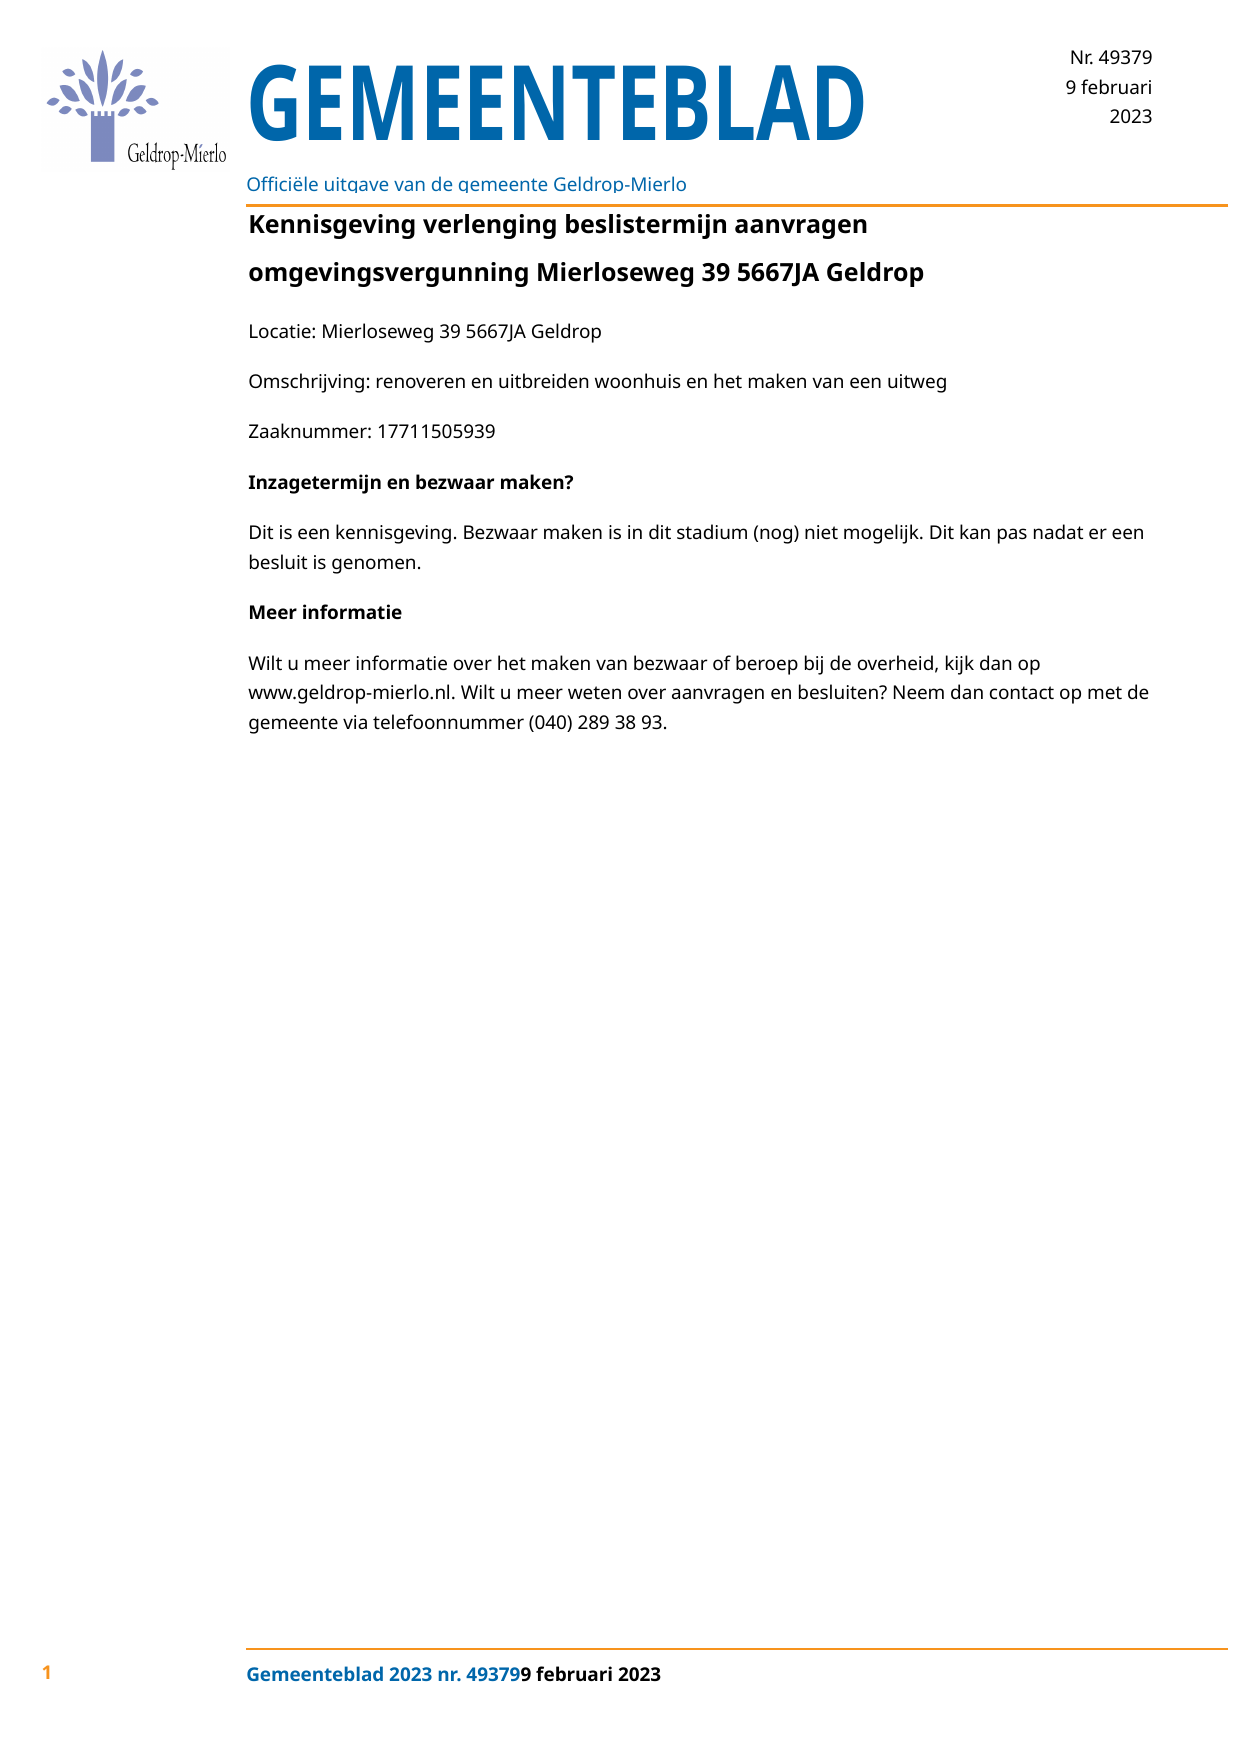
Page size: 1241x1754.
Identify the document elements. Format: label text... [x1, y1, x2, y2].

text Inzagetermijn en bezwaar maken? [248, 469, 1152, 495]
text Locatie: Mierloseweg 39 5667JA Geldrop [248, 318, 1152, 344]
picture [41, 47, 231, 172]
text Dit is een kennisgeving. Bezwaar maken is in dit stadium (nog) niet mogelijk. Dit kan pas nadat er een besluit is genomen. [248, 519, 1152, 575]
text Zaaknummer: 17711505939 [248, 419, 1152, 444]
text Omschrijving: renoveren en uitbreiden woonhuis en het maken van een uitweg [248, 368, 1152, 394]
text Wilt u meer informatie over het maken van bezwaar of beroep bij de overheid, kijk dan op www.geldrop-mierlo.nl. Wilt u meer weten over aanvragen en besluiten? Neem dan contact op met de gemeente via telefoonnummer (040) 289 38 93. [248, 650, 1152, 735]
text Kennisgeving verlenging beslistermijn aanvragen omgevingsvergunning Mierloseweg 39 5667JA Geldrop [248, 207, 1152, 288]
text Meer informatie [248, 599, 1152, 625]
